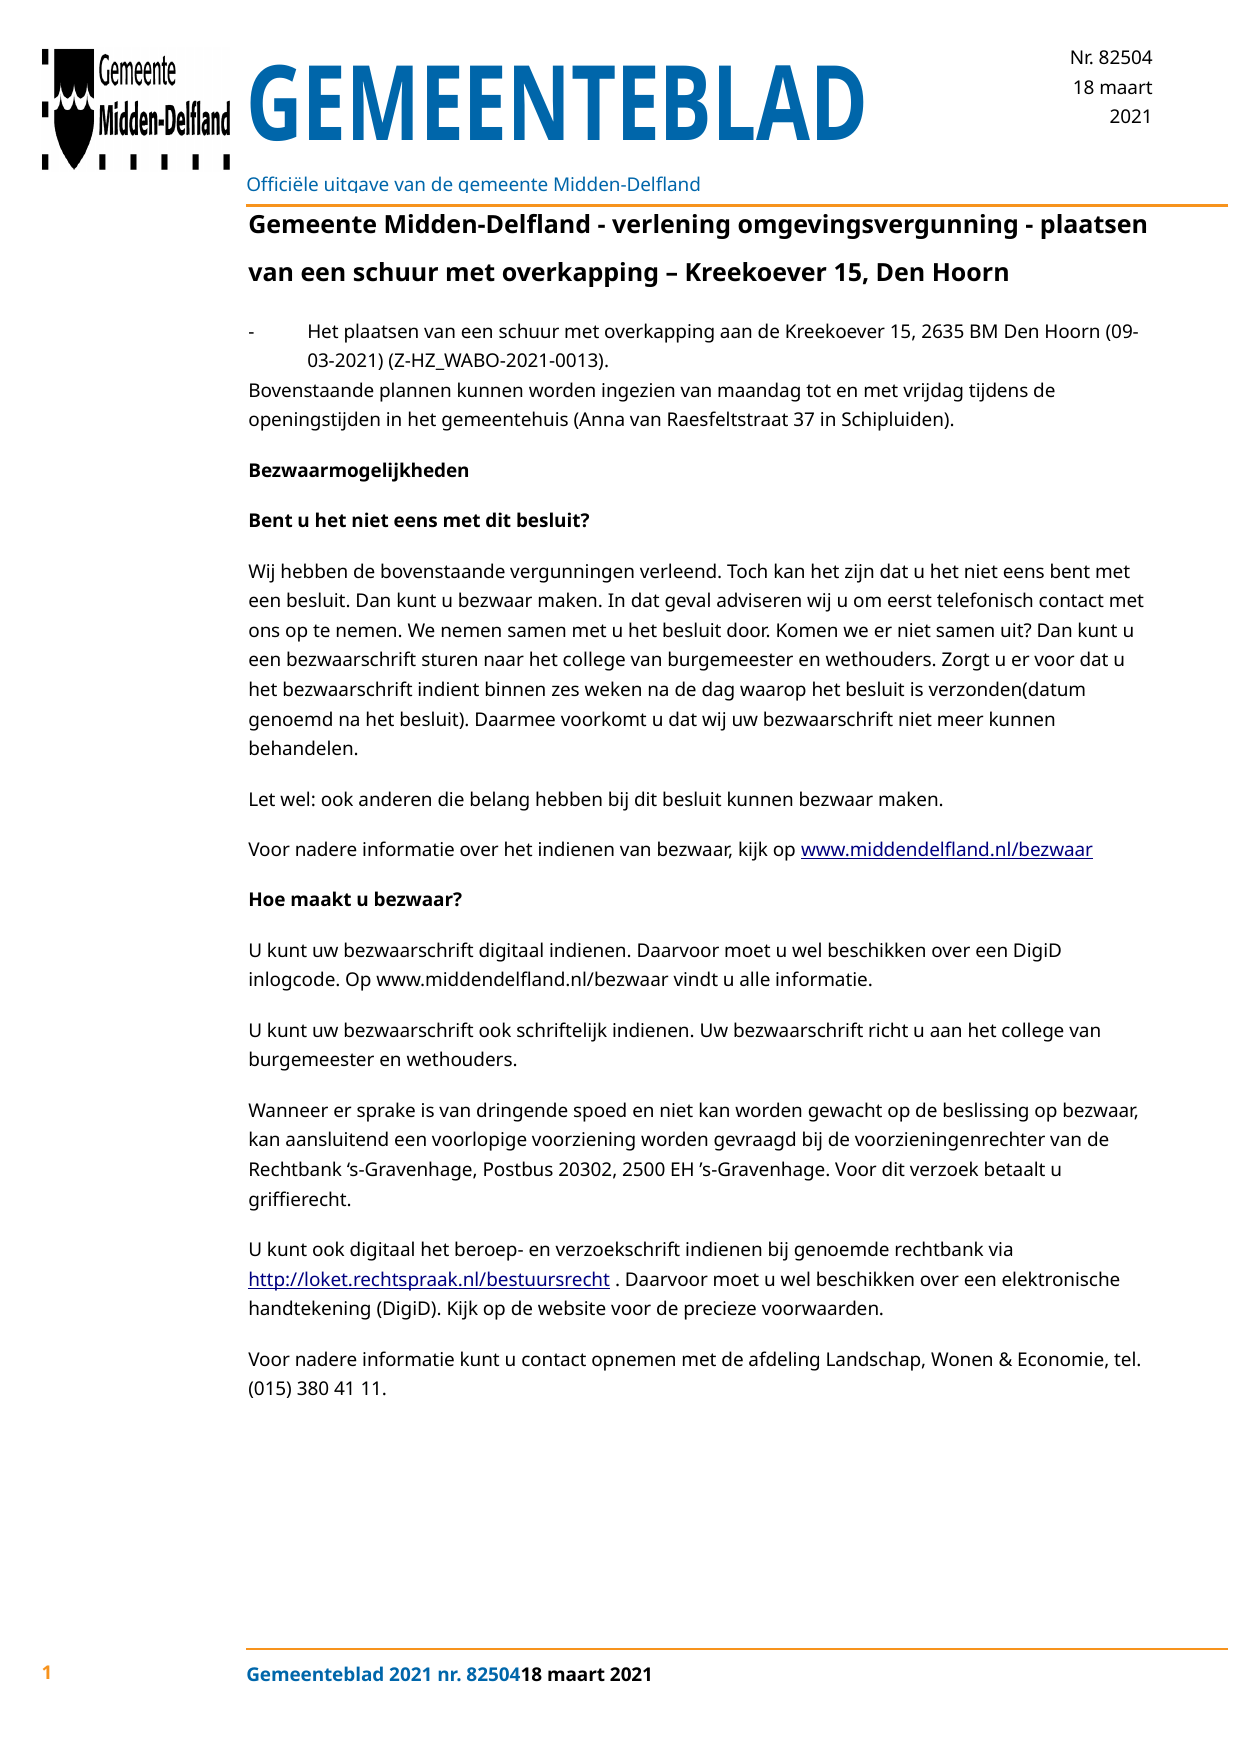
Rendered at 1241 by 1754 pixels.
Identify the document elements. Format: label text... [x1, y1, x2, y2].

text U kunt ook digitaal het beroep- en verzoekschrift indienen bij genoemde rechtbank via http://loket.rechtspraak.nl/bestuursrecht . Daarvoor moet u wel beschikken over een elektronische handtekening (DigiD). Kijk op de website voor de precieze voorwaarden. [248, 1236, 1152, 1321]
text Voor nadere informatie kunt u contact opnemen met de afdeling Landschap, Wonen & Economie, tel. (015) 380 41 11. [248, 1346, 1152, 1401]
text Voor nadere informatie over het indienen van bezwaar, kijk op www.middendelfland.nl/bezwaar [248, 836, 1152, 862]
text Hoe maakt u bezwaar? [248, 887, 1152, 912]
text Bent u het niet eens met dit besluit? [248, 507, 1152, 533]
list Het plaatsen van een schuur met overkapping aan de Kreekoever 15, 2635 BM Den Hoorn (09-03-2021) (Z-HZ_WABO-2021-0013). [248, 318, 1152, 373]
text Bovenstaande plannen kunnen worden ingezien van maandag tot en met vrijdag tijdens de openingstijden in het gemeentehuis (Anna van Raesfeltstraat 37 in Schipluiden). [248, 377, 1152, 432]
text Let wel: ook anderen die belang hebben bij dit besluit kunnen bezwaar maken. [248, 786, 1152, 812]
text Bezwaarmogelijkheden [248, 457, 1152, 483]
picture [41, 47, 231, 172]
text Wij hebben de bovenstaande vergunningen verleend. Toch kan het zijn dat u het niet eens bent met een besluit. Dan kunt u bezwaar maken. In dat geval adviseren wij u om eerst telefonisch contact met ons op te nemen. We nemen samen met u het besluit door. Komen we er niet samen uit? Dan kunt u een bezwaarschrift sturen naar het college van burgemeester en wethouders. Zorgt u er voor dat u het bezwaarschrift indient binnen zes weken na de dag waarop het besluit is verzonden(datum genoemd na het besluit). Daarmee voorkomt u dat wij uw bezwaarschrift niet meer kunnen behandelen. [248, 558, 1152, 761]
text U kunt uw bezwaarschrift ook schriftelijk indienen. Uw bezwaarschrift richt u aan het college van burgemeester en wethouders. [248, 1017, 1152, 1072]
text Gemeente Midden-Delfland - verlening omgevingsvergunning - plaatsen van een schuur met overkapping – Kreekoever 15, Den Hoorn [248, 207, 1152, 288]
text U kunt uw bezwaarschrift digitaal indienen. Daarvoor moet u wel beschikken over een DigiD inlogcode. Op www.middendelfland.nl/bezwaar vindt u alle informatie. [248, 937, 1152, 992]
text Wanneer er sprake is van dringende spoed en niet kan worden gewacht op de beslissing op bezwaar, kan aansluitend een voorlopige voorziening worden gevraagd bij de voorzieningenrechter van de Rechtbank ‘s-Gravenhage, Postbus 20302, 2500 EH ’s-Gravenhage. Voor dit verzoek betaalt u griffierecht. [248, 1097, 1152, 1212]
